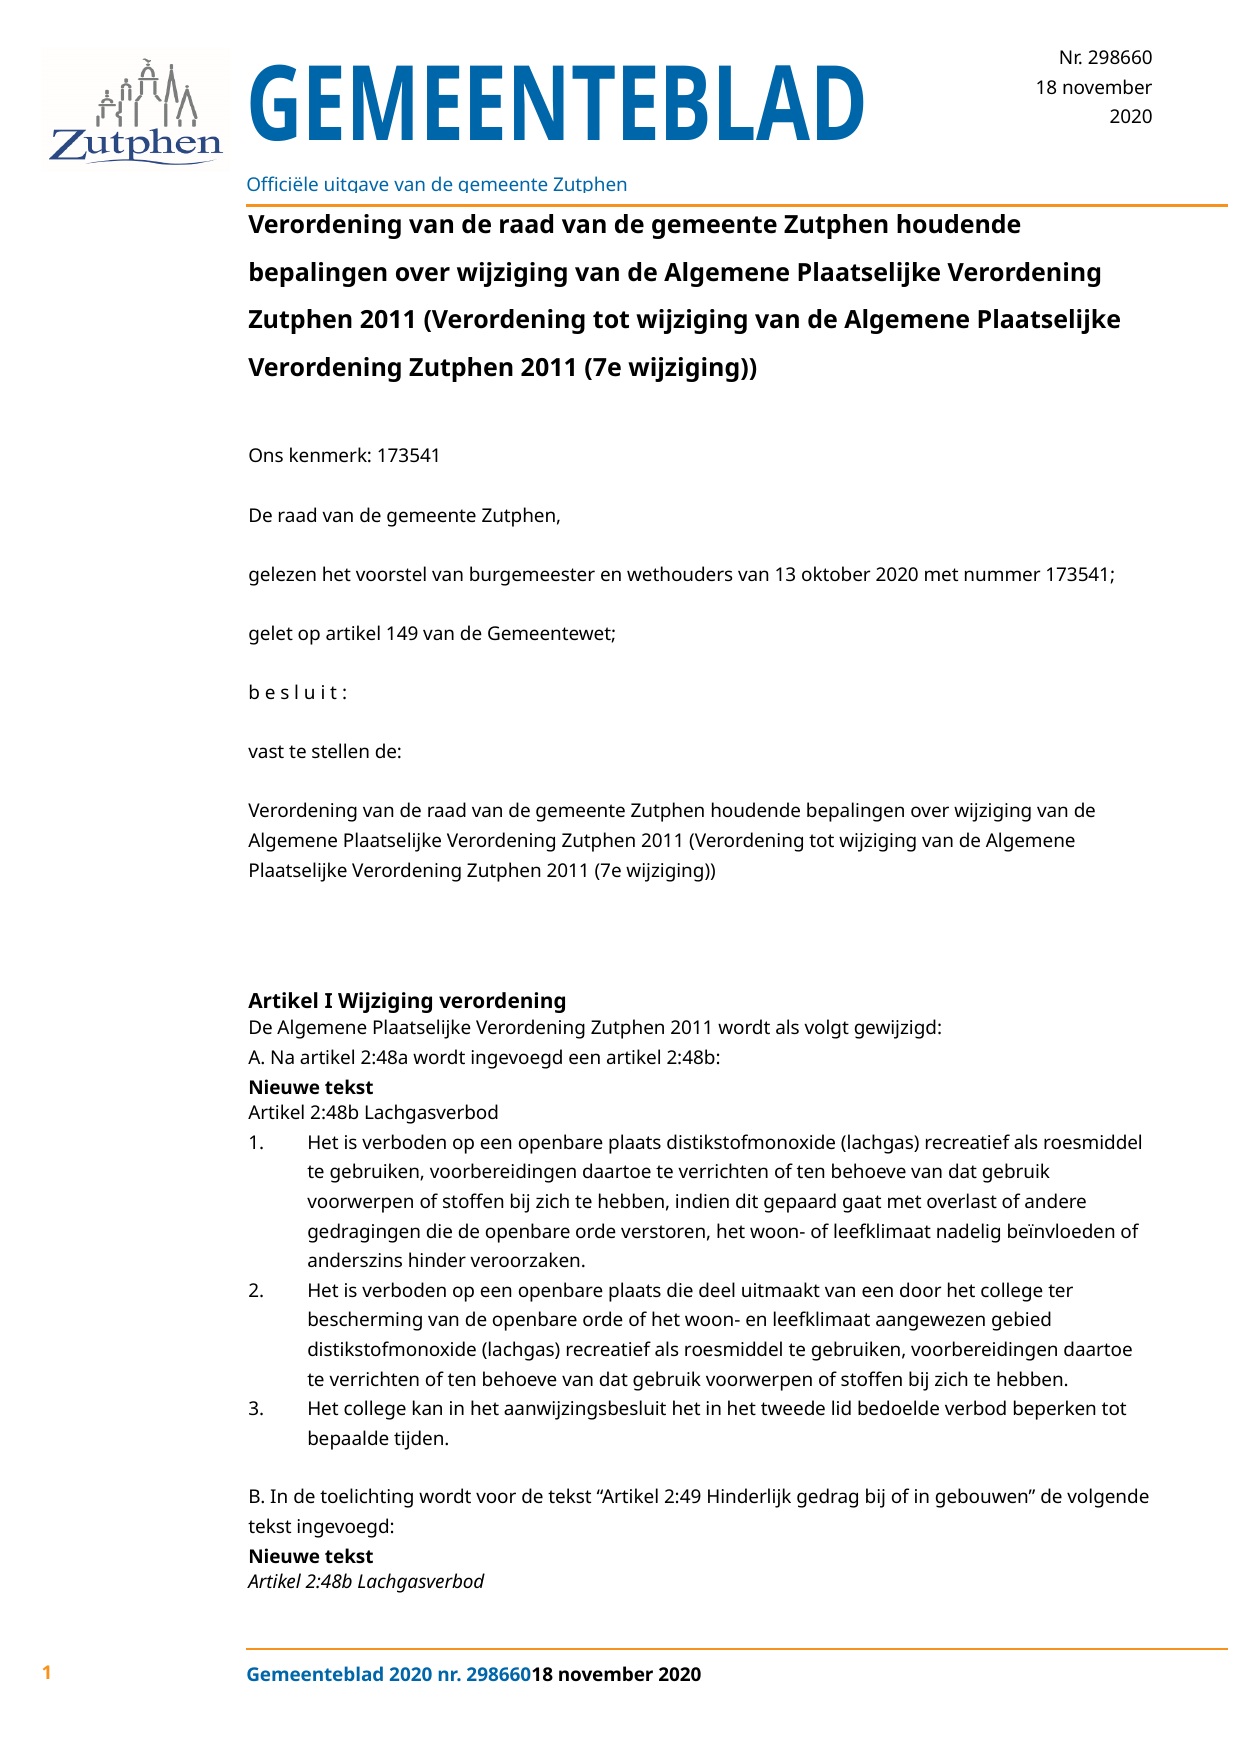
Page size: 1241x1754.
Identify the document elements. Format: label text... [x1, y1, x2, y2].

text Verordening van de raad van de gemeente Zutphen houdende bepalingen over wijziging van de Algemene Plaatselijke Verordening Zutphen 2011 (Verordening tot wijziging van de Algemene Plaatselijke Verordening Zutphen 2011 (7e wijziging)) [248, 207, 1152, 384]
text De raad van de gemeente Zutphen, [248, 502, 1152, 528]
picture [41, 47, 231, 172]
text B. In de toelichting wordt voor de tekst “Artikel 2:49 Hinderlijk gedrag bij of in gebouwen” de volgende tekst ingevoegd: [248, 1483, 1152, 1539]
text A. Na artikel 2:48a wordt ingevoegd een artikel 2:48b: [248, 1044, 1152, 1070]
text Ons kenmerk: 173541 [248, 443, 1152, 468]
text De Algemene Plaatselijke Verordening Zutphen 2011 wordt als volgt gewijzigd: [248, 1014, 1152, 1040]
table_cell Artikel 2:48b Lachgasverbod [248, 1569, 1152, 1594]
table_header Nieuwe tekst [248, 1074, 1152, 1099]
text Verordening van de raad van de gemeente Zutphen houdende bepalingen over wijziging van de Algemene Plaatselijke Verordening Zutphen 2011 (Verordening tot wijziging van de Algemene Plaatselijke Verordening Zutphen 2011 (7e wijziging)) [248, 798, 1152, 883]
table_cell Artikel 2:48b Lachgasverbod Het is verboden op een openbare plaats distikstofmonoxide (lachgas) recreatief als roesmiddel te gebruiken, voorbereidingen daartoe te verrichten of ten behoeve van dat gebruik voorwerpen of stoffen bij zich te hebben, indien dit gepaard gaat met overlast of andere gedragingen die de openbare orde verstoren, het woon- of leefklimaat nadelig beïnvloeden of anderszins hinder veroorzaken. Het is verboden op een openbare plaats die deel uitmaakt van een door het college ter bescherming van de openbare orde of het woon- en leefklimaat aangewezen gebied distikstofmonoxide (lachgas) recreatief als roesmiddel te gebruiken, voorbereidingen daartoe te verrichten of ten behoeve van dat gebruik voorwerpen of stoffen bij zich te hebben. Het college kan in het aanwijzingsbesluit het in het tweede lid bedoelde verbod beperken tot bepaalde tijden. [248, 1100, 1152, 1451]
text gelezen het voorstel van burgemeester en wethouders van 13 oktober 2020 met nummer 173541; [248, 561, 1152, 587]
table_header Nieuwe tekst [248, 1543, 1152, 1568]
text gelet op artikel 149 van de Gemeentewet; [248, 620, 1152, 646]
text Artikel I Wijziging verordening [248, 986, 1152, 1014]
text vast te stellen de: [248, 738, 1152, 764]
text b e s l u i t : [248, 679, 1152, 705]
